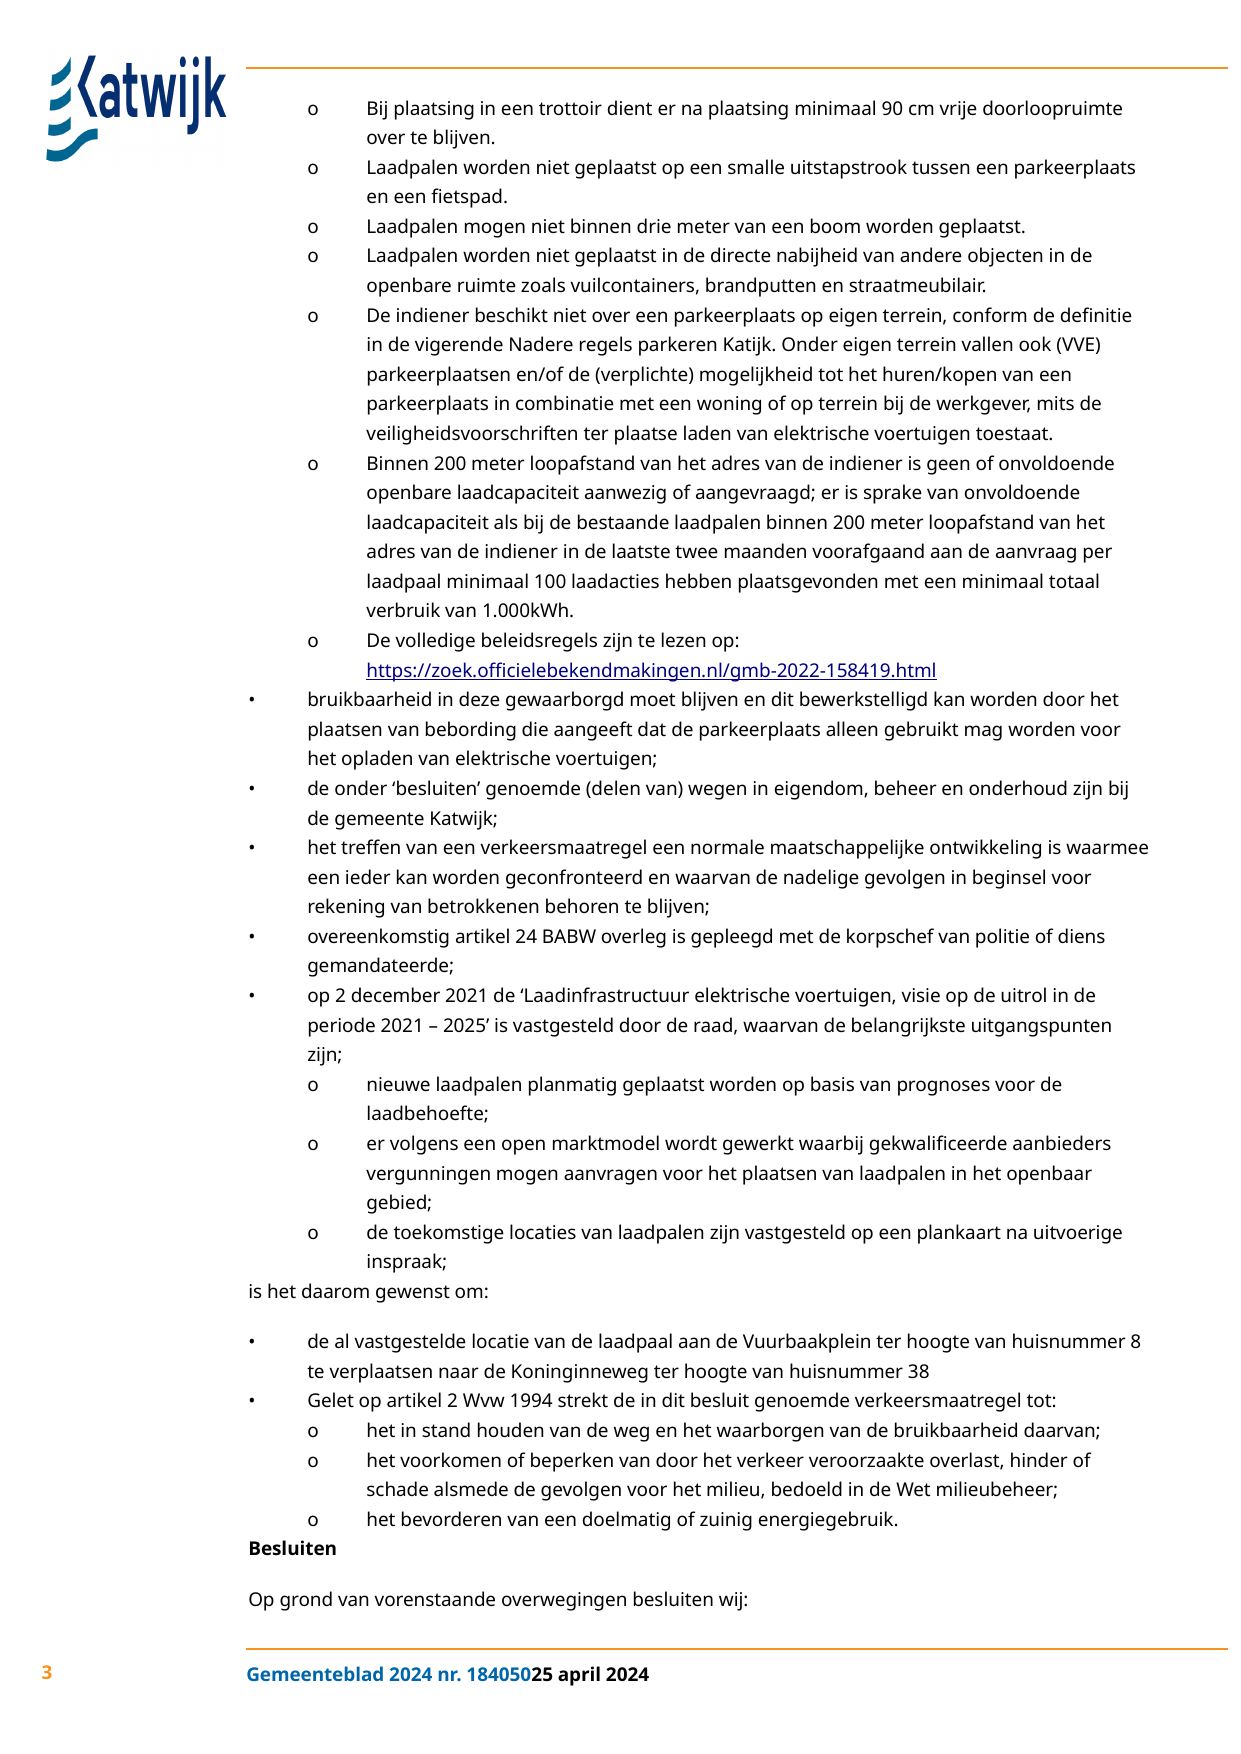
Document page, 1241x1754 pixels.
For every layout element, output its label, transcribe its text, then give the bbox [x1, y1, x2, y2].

list Laadpalen mogen niet binnen drie meter van een boom worden geplaatst. [307, 213, 1152, 239]
list de onder ‘besluiten’ genoemde (delen van) wegen in eigendom, beheer en onderhoud zijn bij de gemeente Katwijk; [248, 775, 1152, 831]
picture [41, 47, 231, 172]
list De volledige beleidsregels zijn te lezen op: https://zoek.officielebekendmakingen.nl/gmb-2022-158419.html [307, 627, 1152, 683]
list het treffen van een verkeersmaatregel een normale maatschappelijke ontwikkeling is waarmee een ieder kan worden geconfronteerd en waarvan de nadelige gevolgen in beginsel voor rekening van betrokkenen behoren te blijven; [248, 834, 1152, 919]
list het in stand houden van de weg en het waarborgen van de bruikbaarheid daarvan; [307, 1417, 1152, 1443]
list op 2 december 2021 de ‘Laadinfrastructuur elektrische voertuigen, visie op de uitrol in de periode 2021 – 2025’ is vastgesteld door de raad, waarvan de belangrijkste uitgangspunten zijn; [248, 982, 1152, 1067]
list Laadpalen worden niet geplaatst op een smalle uitstapstrook tussen een parkeerplaats en een fietspad. [307, 154, 1152, 209]
list Laadpalen worden niet geplaatst in de directe nabijheid van andere objecten in de openbare ruimte zoals vuilcontainers, brandputten en straatmeubilair. [307, 243, 1152, 298]
list de al vastgestelde locatie van de laadpaal aan de Vuurbaakplein ter hoogte van huisnummer 8 te verplaatsen naar de Koninginneweg ter hoogte van huisnummer 38 [248, 1328, 1152, 1384]
list Bij plaatsing in een trottoir dient er na plaatsing minimaal 90 cm vrije doorloopruimte over te blijven. [307, 95, 1152, 150]
list het voorkomen of beperken van door het verkeer veroorzaakte overlast, hinder of schade alsmede de gevolgen voor het milieu, bedoeld in de Wet milieubeheer; [307, 1447, 1152, 1502]
text Besluiten [248, 1536, 1152, 1561]
text Op grond van vorenstaande overwegingen besluiten wij: [248, 1586, 1152, 1612]
list nieuwe laadpalen planmatig geplaatst worden op basis van prognoses voor de laadbehoefte; [307, 1071, 1152, 1126]
list overeenkomstig artikel 24 BABW overleg is gepleegd met de korpschef van politie of diens gemandateerde; [248, 923, 1152, 978]
text is het daarom gewenst om: [248, 1278, 1152, 1304]
list er volgens een open marktmodel wordt gewerkt waarbij gekwalificeerde aanbieders vergunningen mogen aanvragen voor het plaatsen van laadpalen in het openbaar gebied; [307, 1130, 1152, 1215]
list de toekomstige locaties van laadpalen zijn vastgesteld op een plankaart na uitvoerige inspraak; [307, 1219, 1152, 1274]
list Binnen 200 meter loopafstand van het adres van de indiener is geen of onvoldoende openbare laadcapaciteit aanwezig of aangevraagd; er is sprake van onvoldoende laadcapaciteit als bij de bestaande laadpalen binnen 200 meter loopafstand van het adres van de indiener in de laatste twee maanden voorafgaand aan de aanvraag per laadpaal minimaal 100 laadacties hebben plaatsgevonden met een minimaal totaal verbruik van 1.000kWh. [307, 450, 1152, 623]
list Gelet op artikel 2 Wvw 1994 strekt de in dit besluit genoemde verkeersmaatregel tot: [248, 1388, 1152, 1413]
list bruikbaarheid in deze gewaarborgd moet blijven en dit bewerkstelligd kan worden door het plaatsen van bebording die aangeeft dat de parkeerplaats alleen gebruikt mag worden voor het opladen van elektrische voertuigen; [248, 686, 1152, 771]
list De indiener beschikt niet over een parkeerplaats op eigen terrein, conform de definitie in de vigerende Nadere regels parkeren Katijk. Onder eigen terrein vallen ook (VVE) parkeerplaatsen en/of de (verplichte) mogelijkheid tot het huren/kopen van een parkeerplaats in combinatie met een woning of op terrein bij de werkgever, mits de veiligheidsvoorschriften ter plaatse laden van elektrische voertuigen toestaat. [307, 302, 1152, 446]
list het bevorderen van een doelmatig of zuinig energiegebruik. [307, 1506, 1152, 1532]
